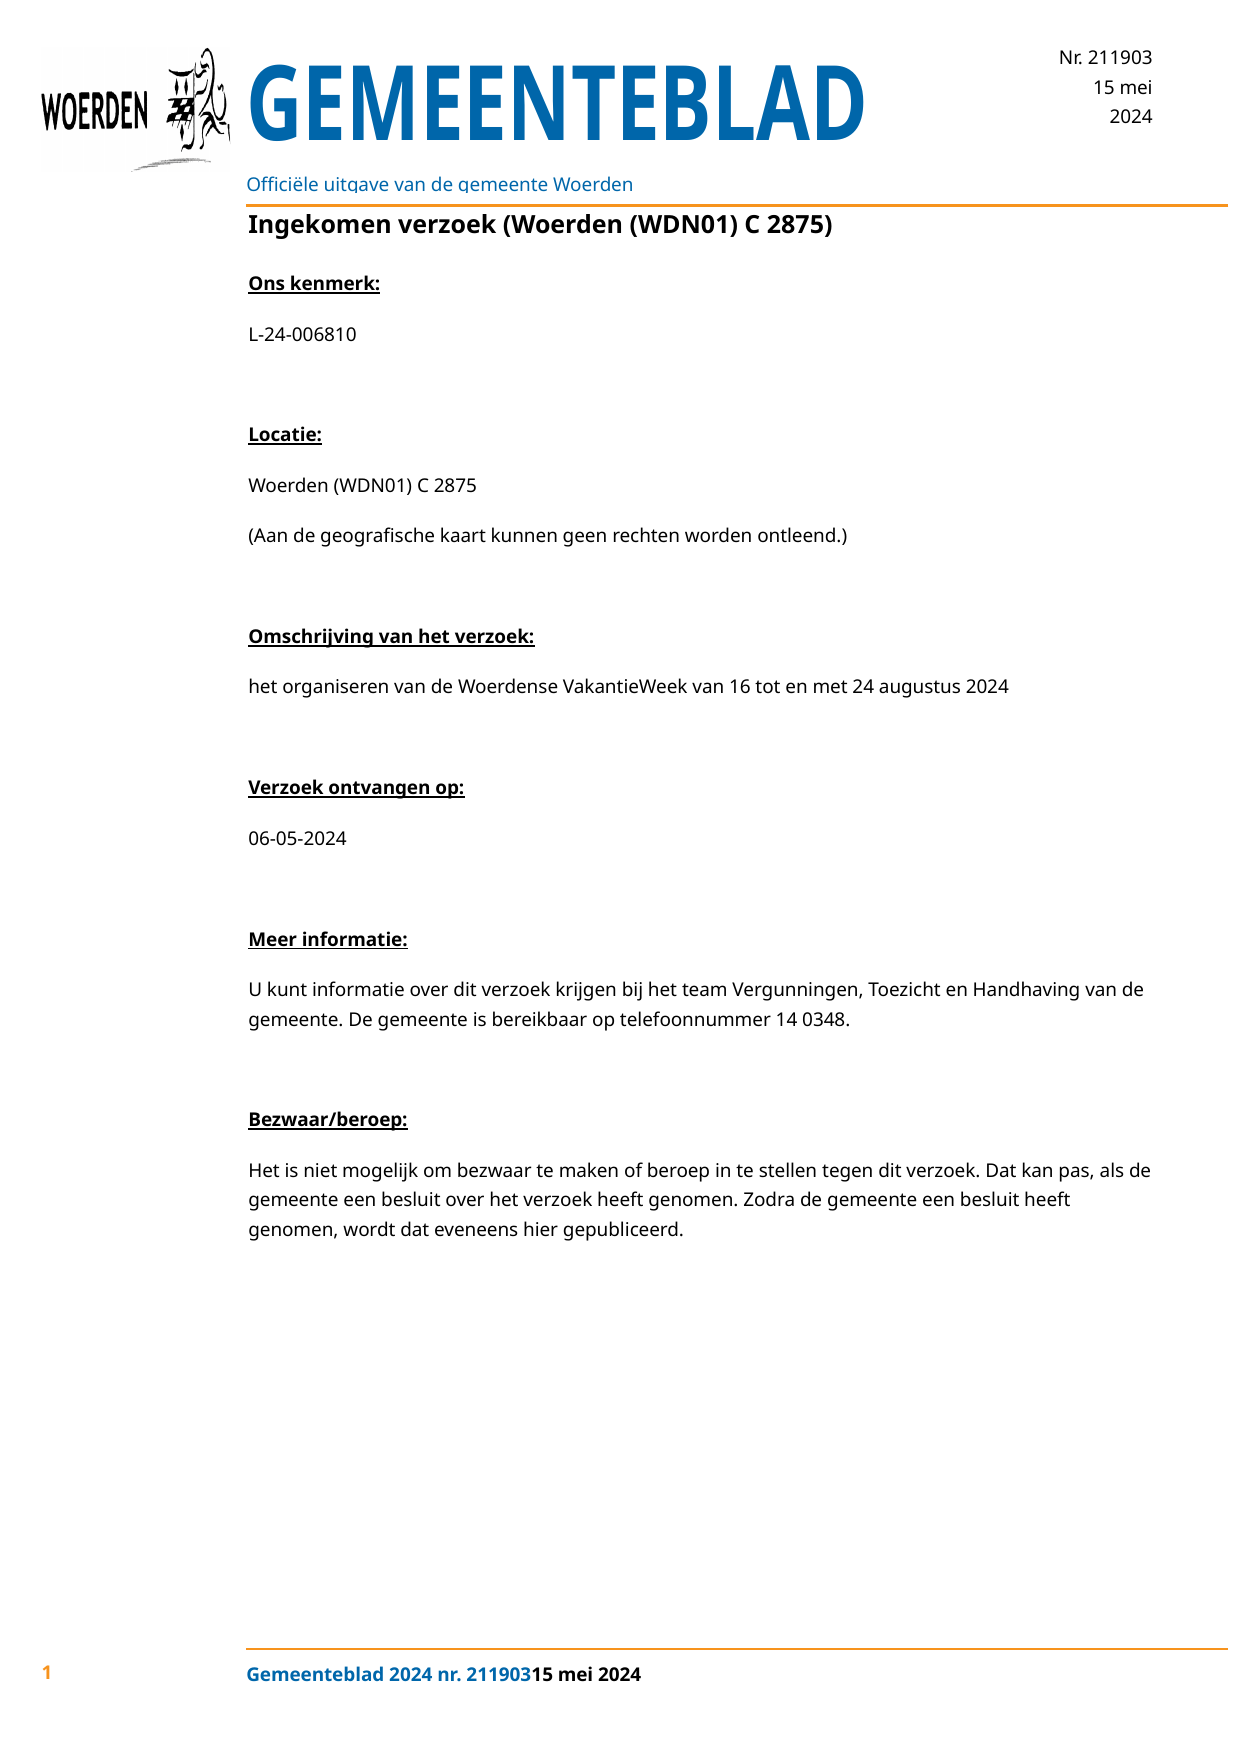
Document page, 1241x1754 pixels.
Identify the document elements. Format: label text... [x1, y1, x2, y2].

text het organiseren van de Woerdense VakantieWeek van 16 tot en met 24 augustus 2024 [248, 674, 1152, 699]
text Ons kenmerk: [248, 270, 1152, 296]
text Bezwaar/beroep: [248, 1107, 1152, 1132]
text Ingekomen verzoek (Woerden (WDN01) C 2875) [248, 207, 1152, 241]
text Het is niet mogelijk om bezwaar te maken of beroep in te stellen tegen dit verzoek. Dat kan pas, als de gemeente een besluit over het verzoek heeft genomen. Zodra de gemeente een besluit heeft genomen, wordt dat eveneens hier gepubliceerd. [248, 1157, 1152, 1242]
text Meer informatie: [248, 926, 1152, 951]
text 06-05-2024 [248, 825, 1152, 851]
text U kunt informatie over dit verzoek krijgen bij het team Vergunningen, Toezicht en Handhaving van de gemeente. De gemeente is bereikbaar op telefoonnummer 14 0348. [248, 976, 1152, 1031]
text Omschrijving van het verzoek: [248, 623, 1152, 649]
picture [41, 47, 231, 172]
text L-24-006810 [248, 321, 1152, 346]
text (Aan de geografische kaart kunnen geen rechten worden ontleend.) [248, 522, 1152, 548]
text Verzoek ontvangen op: [248, 774, 1152, 800]
text Woerden (WDN01) C 2875 [248, 472, 1152, 498]
text Locatie: [248, 422, 1152, 447]
